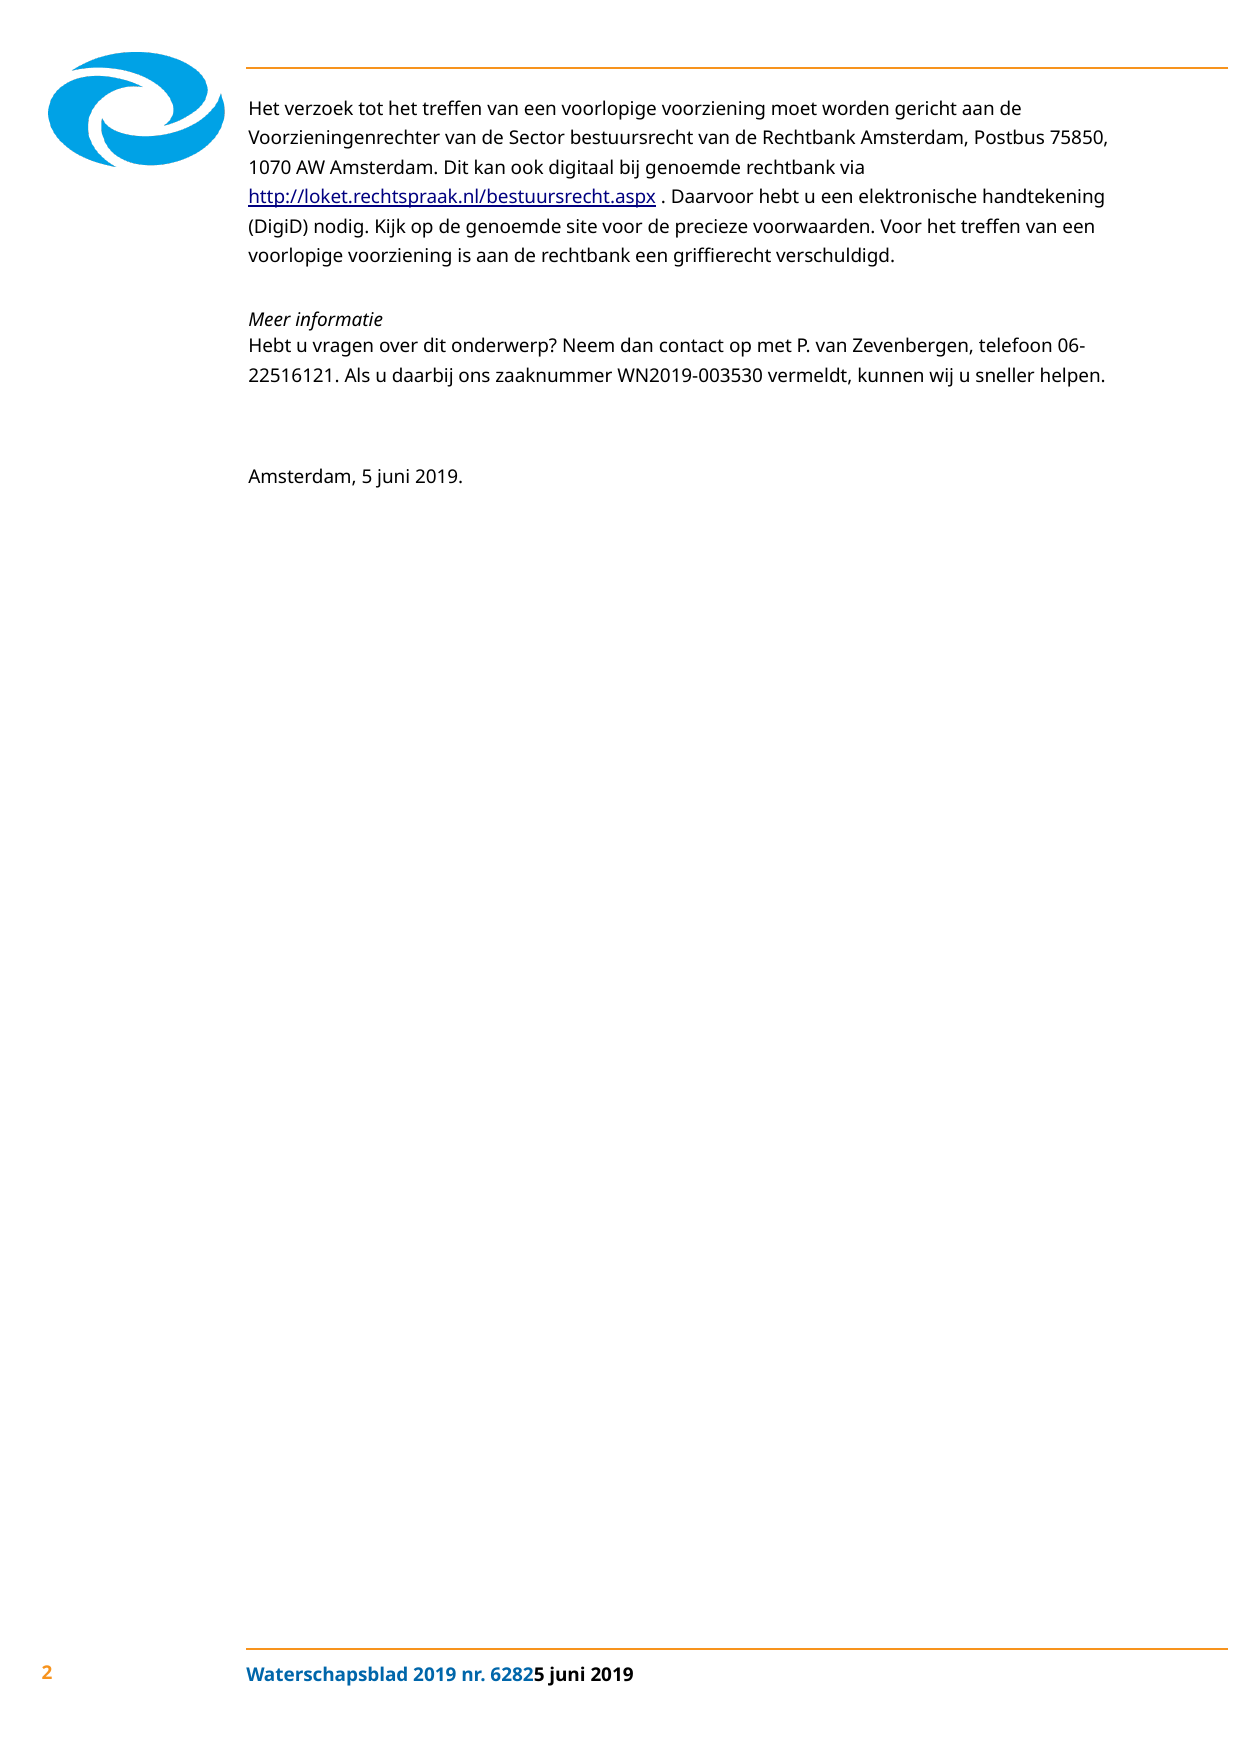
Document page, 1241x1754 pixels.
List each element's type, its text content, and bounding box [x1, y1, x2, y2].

text Het verzoek tot het treffen van een voorlopige voorziening moet worden gericht aan de Voorzieningenrechter van de Sector bestuursrecht van de Rechtbank Amsterdam, Postbus 75850, 1070 AW Amsterdam. Dit kan ook digitaal bij genoemde rechtbank via http://loket.rechtspraak.nl/bestuursrecht.aspx . Daarvoor hebt u een elektronische handtekening (DigiD) nodig. Kijk op de genoemde site voor de precieze voorwaarden. Voor het treffen van een voorlopige voorziening is aan de rechtbank een griffierecht verschuldigd. [248, 95, 1152, 268]
text Hebt u vragen over dit onderwerp? Neem dan contact op met P. van Zevenbergen, telefoon 06-22516121. Als u daarbij ons zaaknummer WN2019-003530 vermeldt, kunnen wij u sneller helpen. [248, 332, 1152, 388]
text Amsterdam, 5 juni 2019. [248, 463, 1152, 488]
text Meer informatie [248, 307, 1152, 332]
picture [41, 47, 231, 172]
